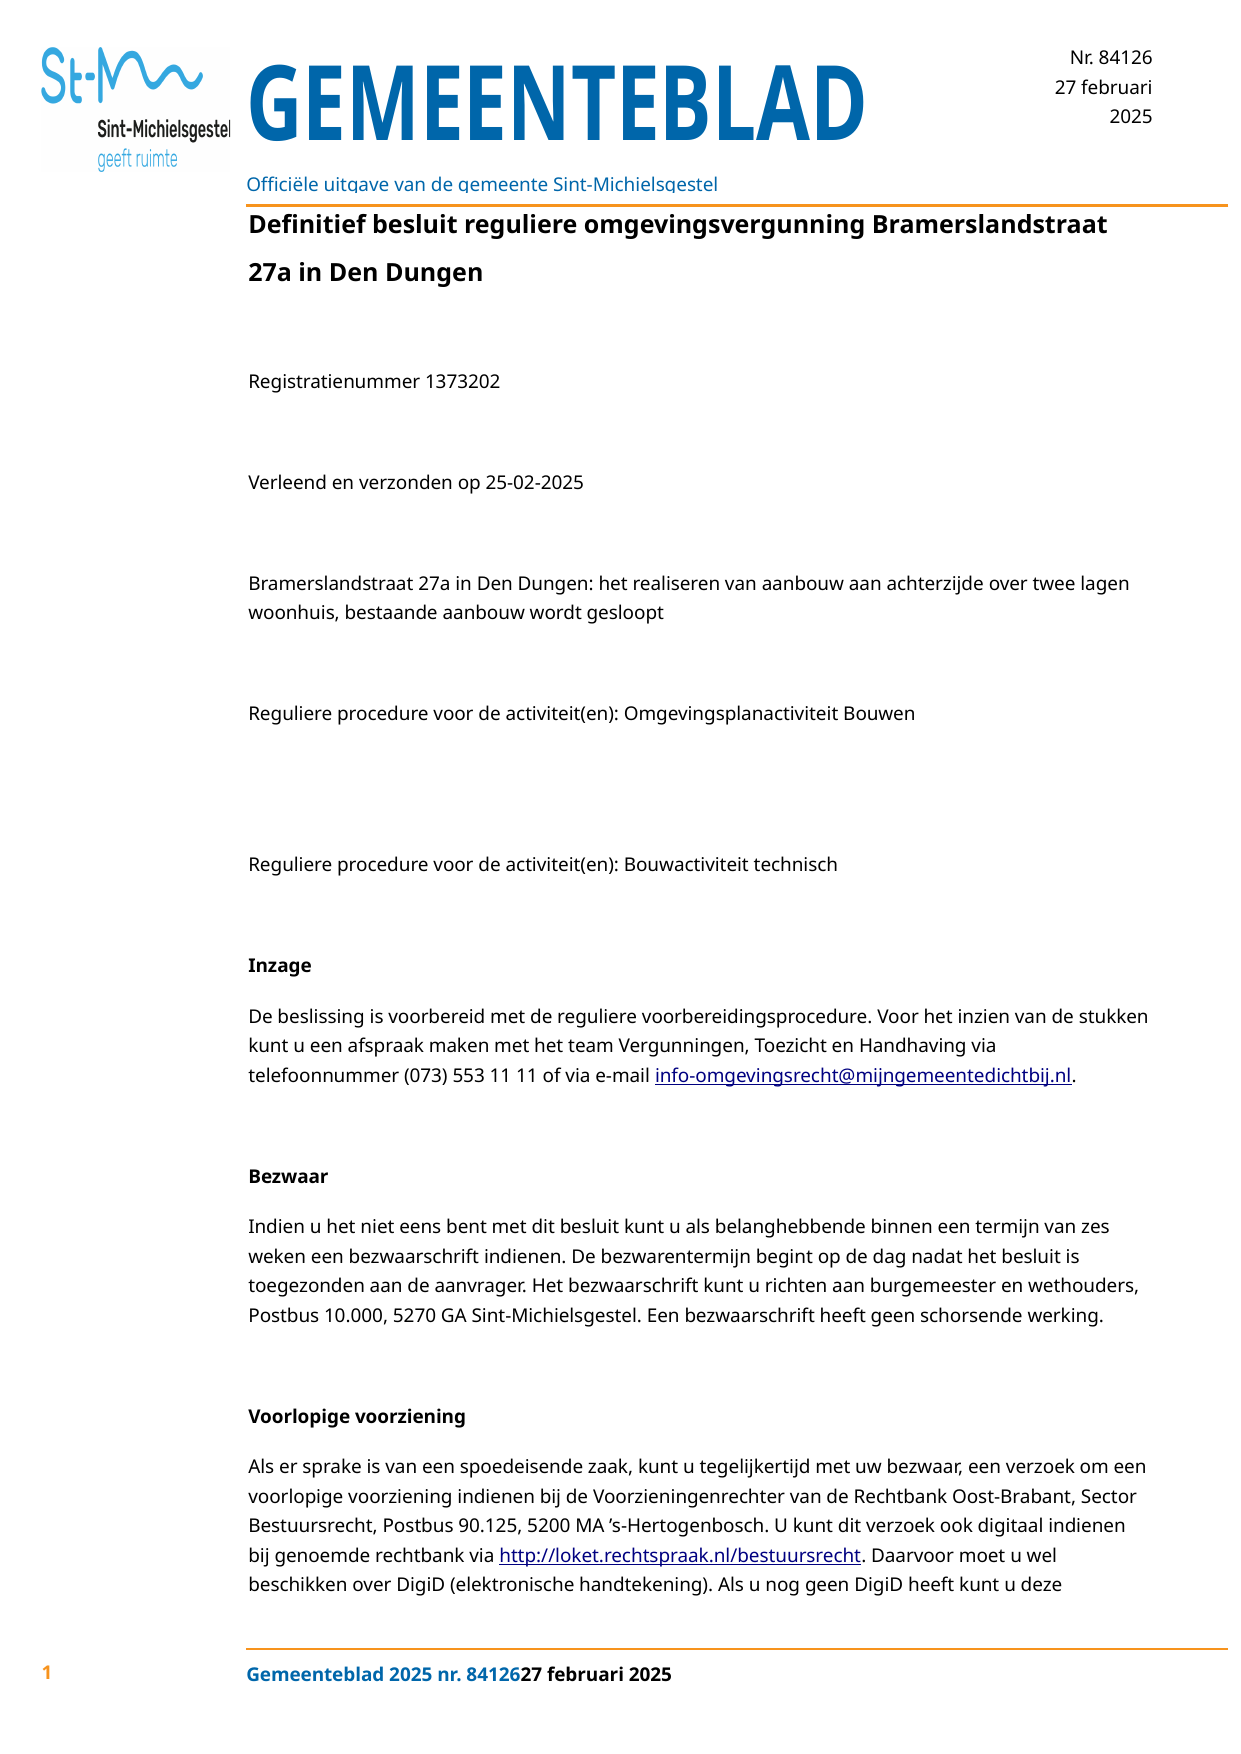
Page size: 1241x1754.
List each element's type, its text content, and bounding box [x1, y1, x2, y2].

text Registratienummer 1373202 [248, 368, 1152, 394]
text Bramerslandstraat 27a in Den Dungen: het realiseren van aanbouw aan achterzijde over twee lagen woonhuis, bestaande aanbouw wordt gesloopt [248, 570, 1152, 625]
text Verleend en verzonden op 25-02-2025 [248, 469, 1152, 495]
text Definitief besluit reguliere omgevingsvergunning Bramerslandstraat 27a in Den Dungen [248, 207, 1152, 288]
text Reguliere procedure voor de activiteit(en): Omgevingsplanactiviteit Bouwen [248, 700, 1152, 726]
text Als er sprake is van een spoedeisende zaak, kunt u tegelijkertijd met uw bezwaar, een verzoek om een voorlopige voorziening indienen bij de Voorzieningenrechter van de Rechtbank Oost-Brabant, Sector Bestuursrecht, Postbus 90.125, 5200 MA ’s-Hertogenbosch. U kunt dit verzoek ook digitaal indienen bij genoemde rechtbank via http://loket.rechtspraak.nl/bestuursrecht. Daarvoor moet u wel beschikken over DigiD (elektronische handtekening). Als u nog geen DigiD heeft kunt u deze [248, 1453, 1152, 1597]
text Bezwaar [248, 1163, 1152, 1189]
picture [41, 47, 231, 172]
text Inzage [248, 952, 1152, 978]
text De beslissing is voorbereid met de reguliere voorbereidingsprocedure. Voor het inzien van de stukken kunt u een afspraak maken met het team Vergunningen, Toezicht en Handhaving via telefoonnummer (073) 553 11 11 of via e-mail info-omgevingsrecht@mijngemeentedichtbij.nl. [248, 1003, 1152, 1088]
text Voorlopige voorziening [248, 1403, 1152, 1429]
text Reguliere procedure voor de activiteit(en): Bouwactiviteit technisch [248, 852, 1152, 877]
text Indien u het niet eens bent met dit besluit kunt u als belanghebbende binnen een termijn van zes weken een bezwaarschrift indienen. De bezwarentermijn begint op de dag nadat het besluit is toegezonden aan de aanvrager. Het bezwaarschrift kunt u richten aan burgemeester en wethouders, Postbus 10.000, 5270 GA Sint-Michielsgestel. Een bezwaarschrift heeft geen schorsende werking. [248, 1213, 1152, 1328]
